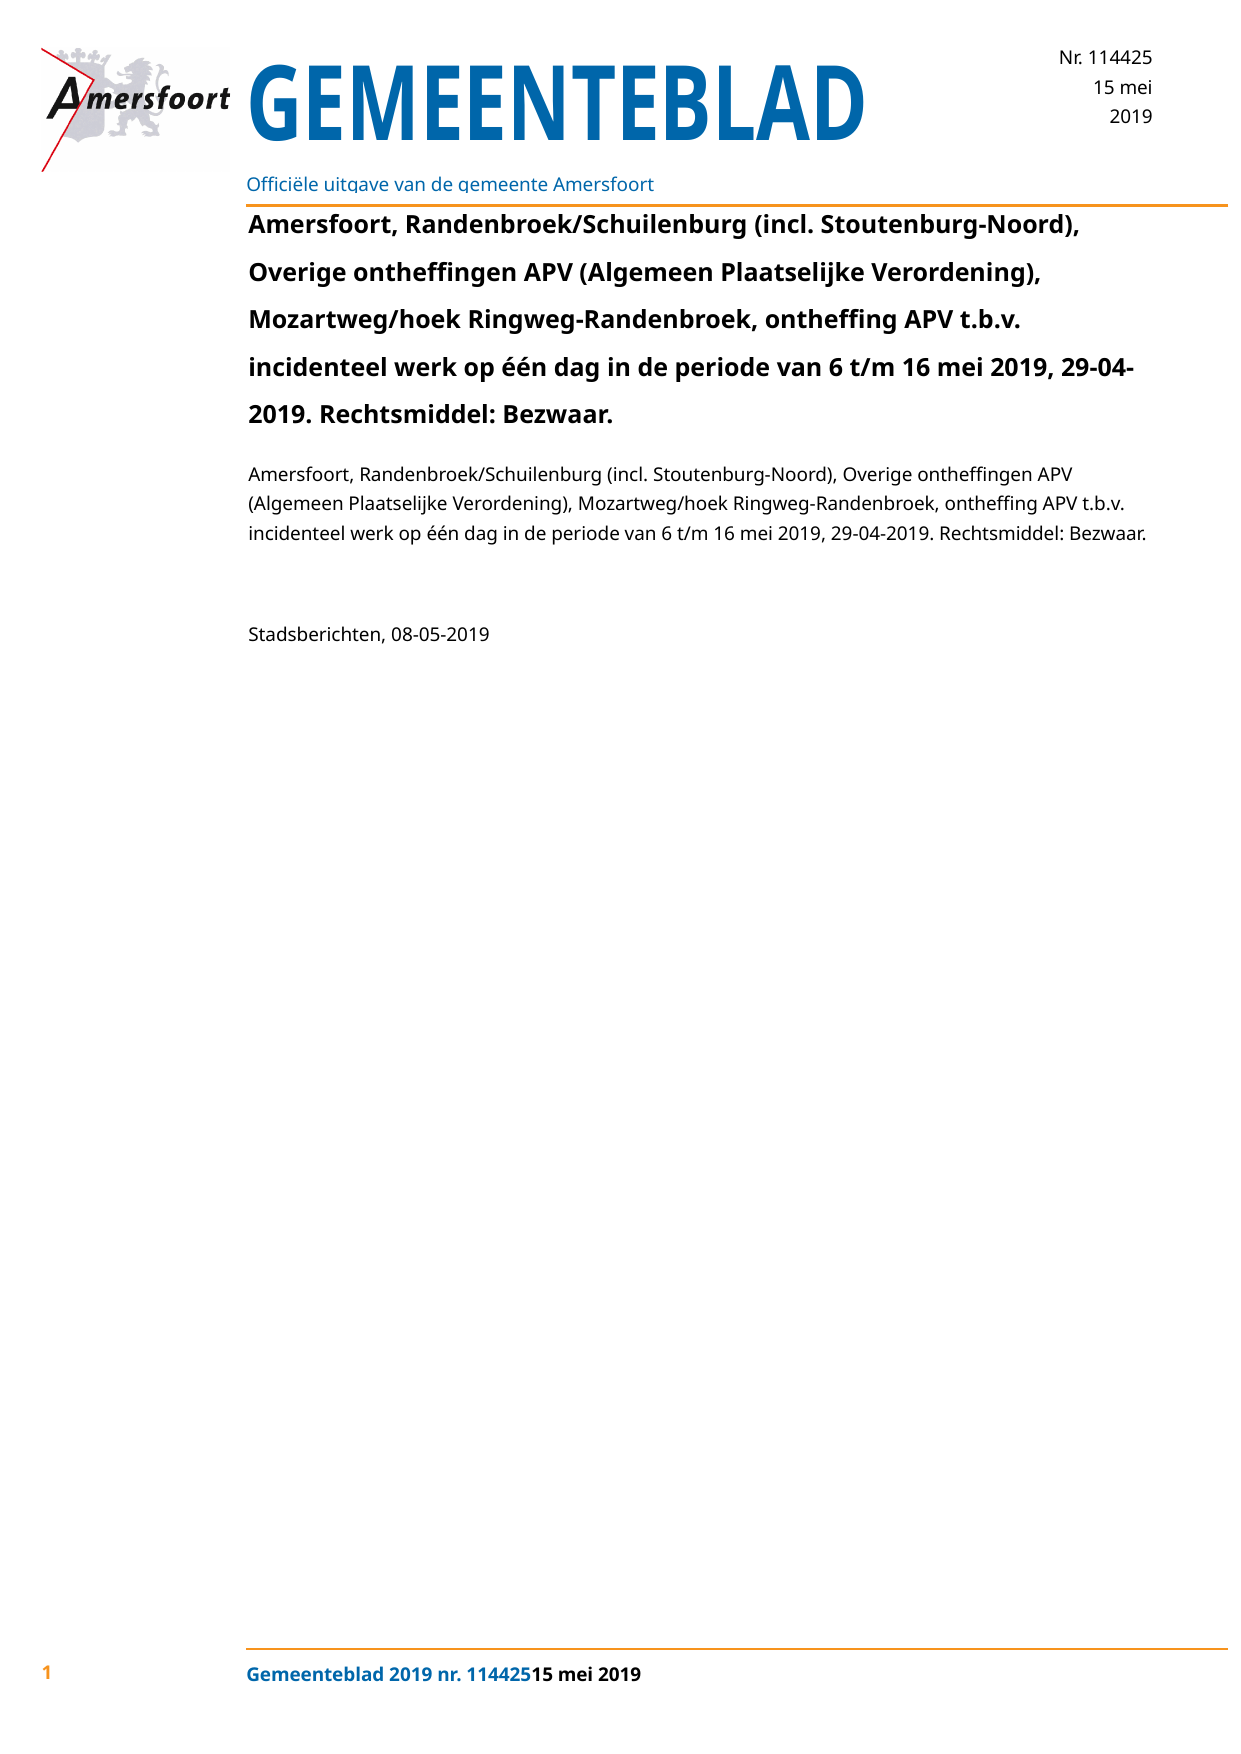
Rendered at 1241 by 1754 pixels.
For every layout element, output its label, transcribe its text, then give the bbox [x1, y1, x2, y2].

text Amersfoort, Randenbroek/Schuilenburg (incl. Stoutenburg-Noord), Overige ontheffingen APV (Algemeen Plaatselijke Verordening), Mozartweg/hoek Ringweg-Randenbroek, ontheffing APV t.b.v. incidenteel werk op één dag in de periode van 6 t/m 16 mei 2019, 29-04-2019. Rechtsmiddel: Bezwaar. [248, 461, 1152, 546]
text Stadsberichten, 08-05-2019 [248, 621, 1152, 646]
text Amersfoort, Randenbroek/Schuilenburg (incl. Stoutenburg-Noord), Overige ontheffingen APV (Algemeen Plaatselijke Verordening), Mozartweg/hoek Ringweg-Randenbroek, ontheffing APV t.b.v. incidenteel werk op één dag in de periode van 6 t/m 16 mei 2019, 29-04-2019. Rechtsmiddel: Bezwaar. [248, 207, 1152, 431]
picture [41, 47, 231, 172]
